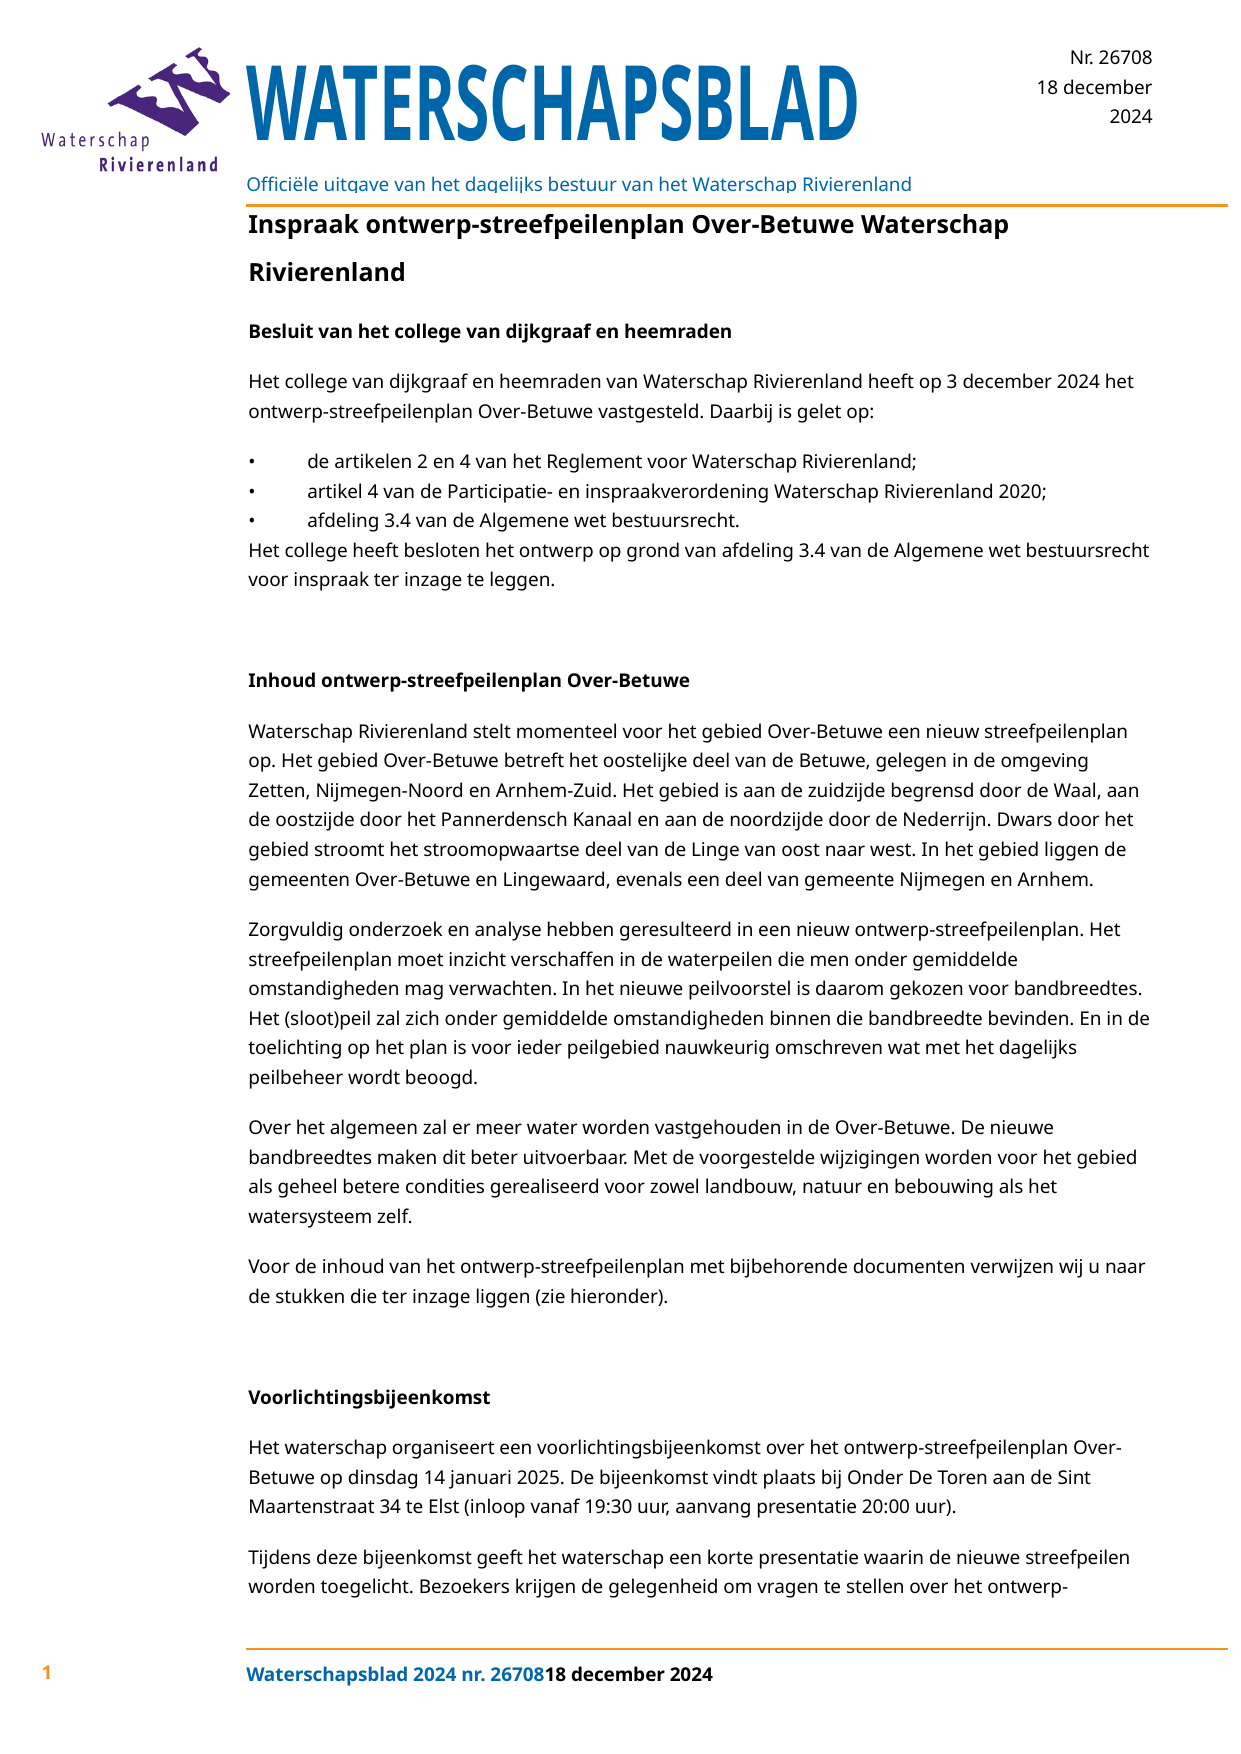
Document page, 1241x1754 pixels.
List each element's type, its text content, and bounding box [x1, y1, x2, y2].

list afdeling 3.4 van de Algemene wet bestuursrecht. [248, 507, 1152, 533]
picture [41, 47, 231, 172]
text Het college heeft besloten het ontwerp op grond van afdeling 3.4 van de Algemene wet bestuursrecht voor inspraak ter inzage te leggen. [248, 537, 1152, 592]
text Het college van dijkgraaf en heemraden van Waterschap Rivierenland heeft op 3 december 2024 het ontwerp-streefpeilenplan Over-Betuwe vastgesteld. Daarbij is gelet op: [248, 368, 1152, 424]
text Het waterschap organiseert een voorlichtingsbijeenkomst over het ontwerp-streefpeilenplan Over-Betuwe op dinsdag 14 januari 2025. De bijeenkomst vindt plaats bij Onder De Toren aan de Sint Maartenstraat 34 te Elst (inloop vanaf 19:30 uur, aanvang presentatie 20:00 uur). [248, 1434, 1152, 1519]
list de artikelen 2 en 4 van het Reglement voor Waterschap Rivierenland; [248, 448, 1152, 474]
text Besluit van het college van dijkgraaf en heemraden [248, 318, 1152, 344]
text Zorgvuldig onderzoek en analyse hebben geresulteerd in een nieuw ontwerp-streefpeilenplan. Het streefpeilenplan moet inzicht verschaffen in de waterpeilen die men onder gemiddelde omstandigheden mag verwachten. In het nieuwe peilvoorstel is daarom gekozen voor bandbreedtes. Het (sloot)peil zal zich onder gemiddelde omstandigheden binnen die bandbreedte bevinden. En in de toelichting op het plan is voor ieder peilgebied nauwkeurig omschreven wat met het dagelijks peilbeheer wordt beoogd. [248, 916, 1152, 1090]
text Voorlichtingsbijeenkomst [248, 1384, 1152, 1410]
text Inspraak ontwerp-streefpeilenplan Over-Betuwe Waterschap Rivierenland [248, 207, 1152, 288]
text Inhoud ontwerp-streefpeilenplan Over-Betuwe [248, 667, 1152, 693]
text Over het algemeen zal er meer water worden vastgehouden in de Over-Betuwe. De nieuwe bandbreedtes maken dit beter uitvoerbaar. Met de voorgestelde wijzigingen worden voor het gebied als geheel betere condities gerealiseerd voor zowel landbouw, natuur en bebouwing als het watersysteem zelf. [248, 1114, 1152, 1229]
text Voor de inhoud van het ontwerp-streefpeilenplan met bijbehorende documenten verwijzen wij u naar de stukken die ter inzage liggen (zie hieronder). [248, 1254, 1152, 1309]
text Tijdens deze bijeenkomst geeft het waterschap een korte presentatie waarin de nieuwe streefpeilen worden toegelicht. Bezoekers krijgen de gelegenheid om vragen te stellen over het ontwerp- [248, 1544, 1152, 1599]
list artikel 4 van de Participatie- en inspraakverordening Waterschap Rivierenland 2020; [248, 478, 1152, 504]
text Waterschap Rivierenland stelt momenteel voor het gebied Over-Betuwe een nieuw streefpeilenplan op. Het gebied Over-Betuwe betreft het oostelijke deel van de Betuwe, gelegen in de omgeving Zetten, Nijmegen-Noord en Arnhem-Zuid. Het gebied is aan de zuidzijde begrensd door de Waal, aan de oostzijde door het Pannerdensch Kanaal en aan de noordzijde door de Nederrijn. Dwars door het gebied stroomt het stroomopwaartse deel van de Linge van oost naar west. In het gebied liggen de gemeenten Over-Betuwe en Lingewaard, evenals een deel van gemeente Nijmegen en Arnhem. [248, 718, 1152, 892]
